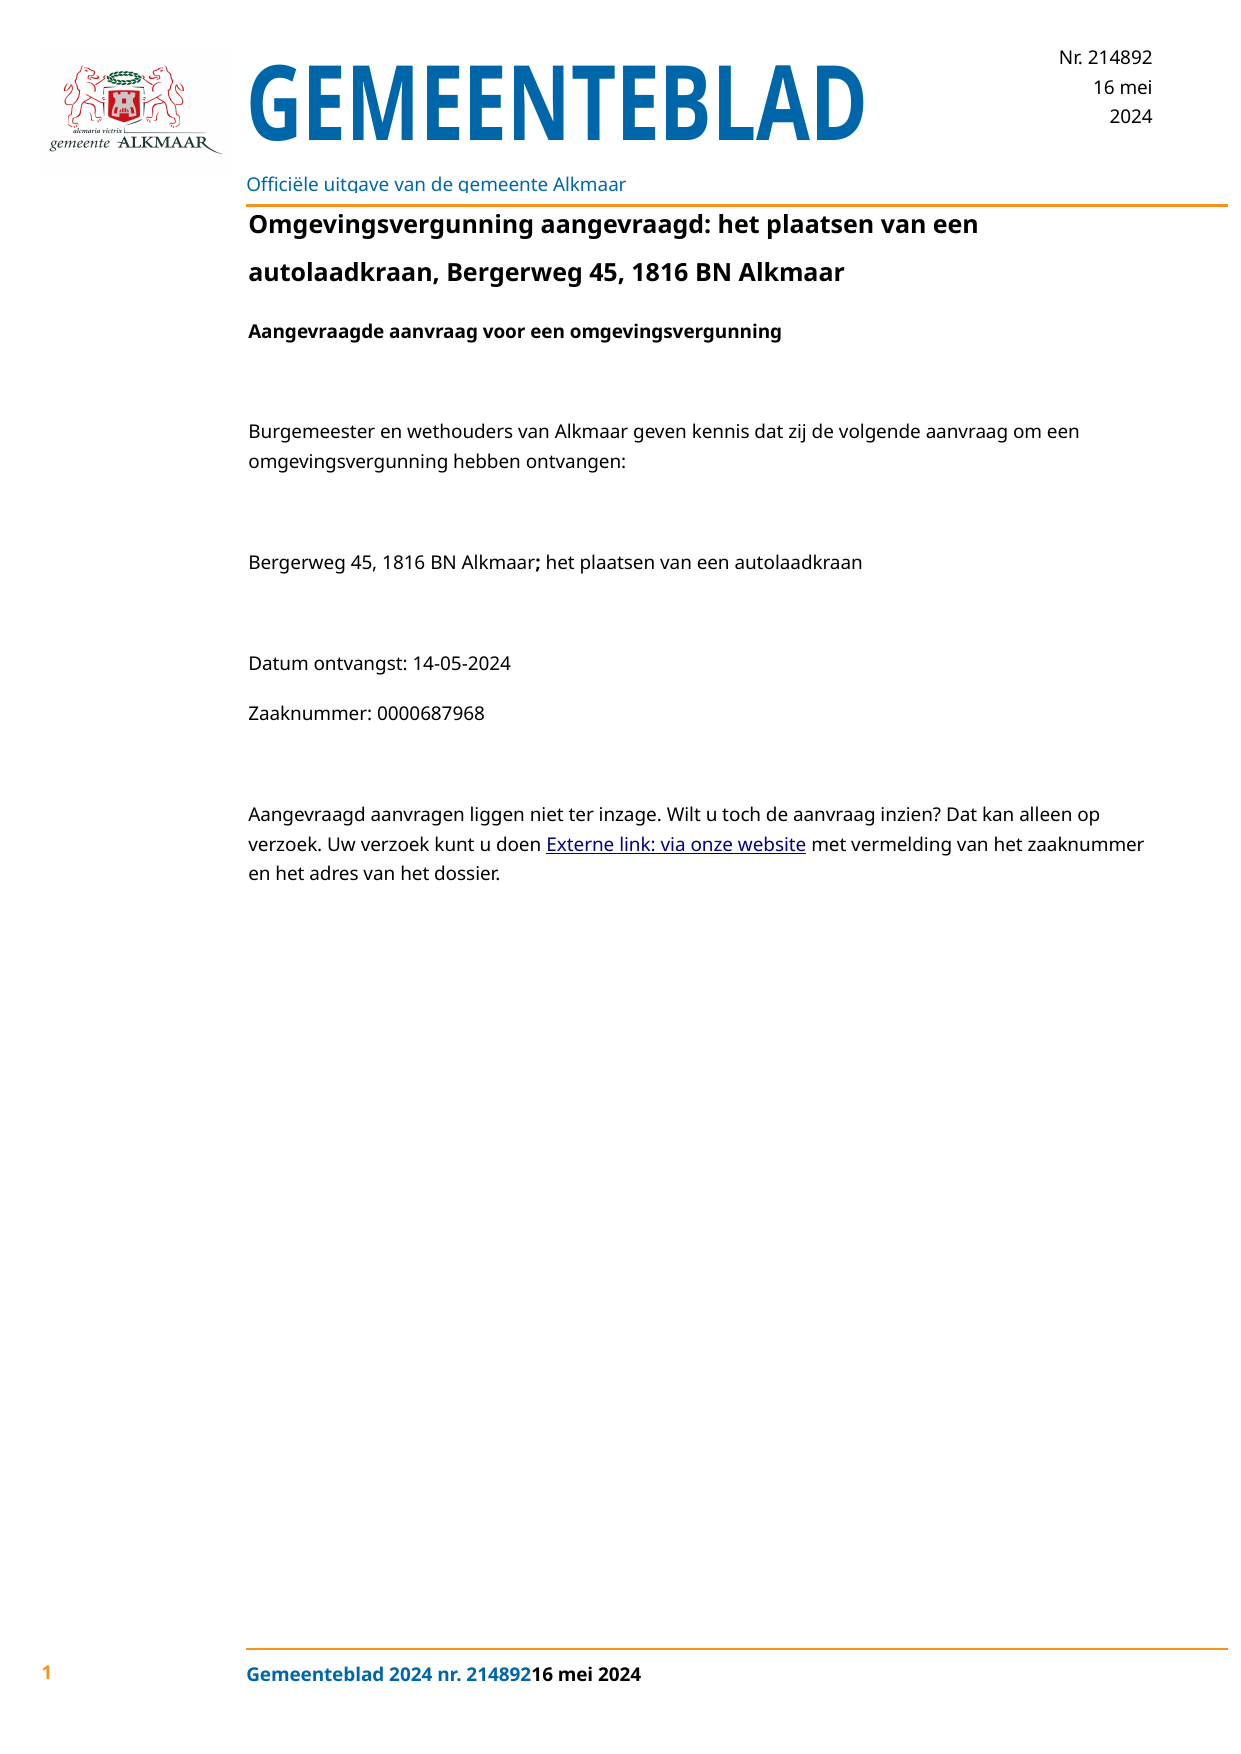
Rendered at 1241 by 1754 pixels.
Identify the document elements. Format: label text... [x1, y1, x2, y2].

text Aangevraagd aanvragen liggen niet ter inzage. Wilt u toch de aanvraag inzien? Dat kan alleen op verzoek. Uw verzoek kunt u doen Externe link: via onze website met vermelding van het zaaknummer en het adres van het dossier. [248, 801, 1152, 886]
text Bergerweg 45, 1816 BN Alkmaar; het plaatsen van een autolaadkraan [248, 549, 1152, 575]
text Zaaknummer: 0000687968 [248, 700, 1152, 726]
text Burgemeester en wethouders van Alkmaar geven kennis dat zij de volgende aanvraag om een omgevingsvergunning hebben ontvangen: [248, 419, 1152, 474]
text Omgevingsvergunning aangevraagd: het plaatsen van een autolaadkraan, Bergerweg 45, 1816 BN Alkmaar [248, 207, 1152, 288]
text Aangevraagde aanvraag voor een omgevingsvergunning [248, 318, 1152, 344]
text Datum ontvangst: 14-05-2024 [248, 650, 1152, 676]
picture [41, 47, 231, 172]
